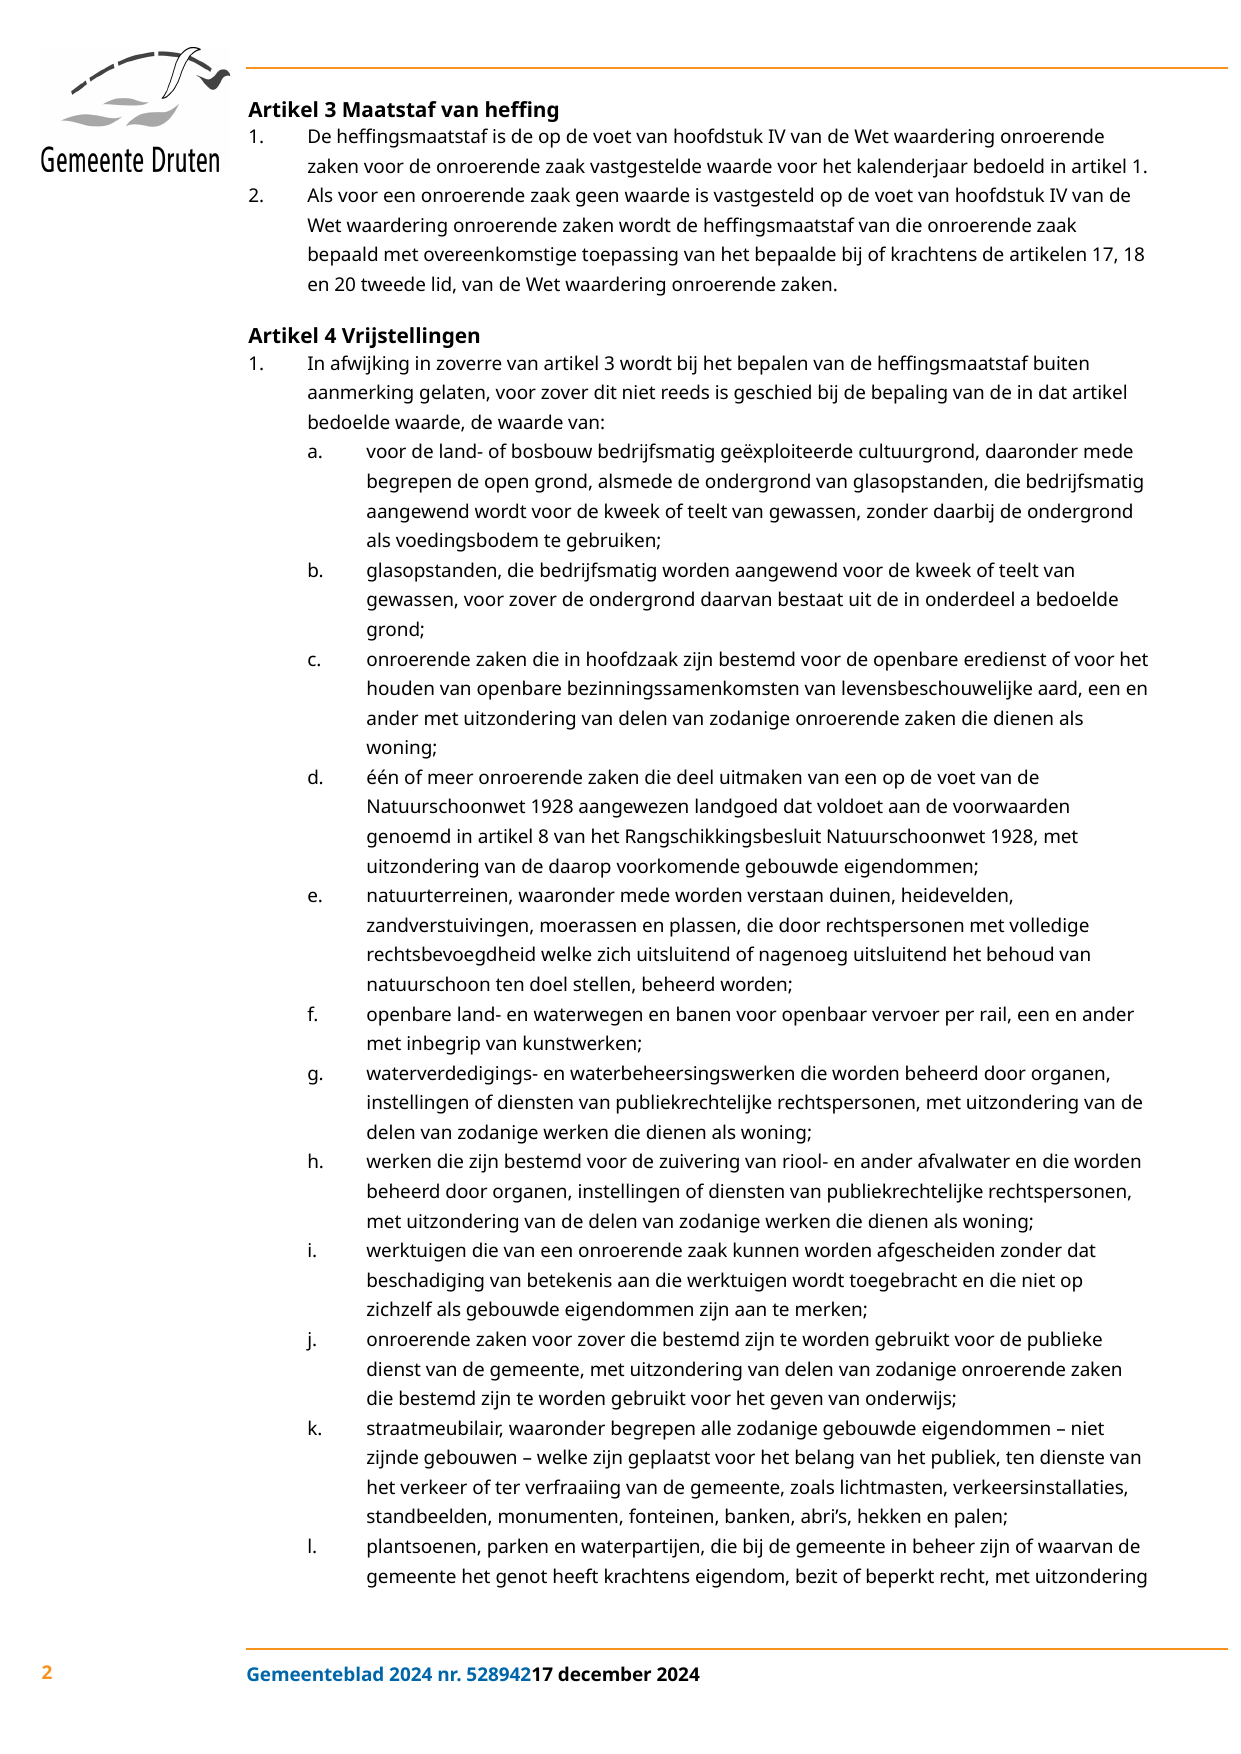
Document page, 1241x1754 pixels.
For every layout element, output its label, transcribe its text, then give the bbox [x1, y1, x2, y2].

picture [41, 47, 231, 172]
text Artikel 3 Maatstaf van heffing [248, 95, 1152, 123]
list één of meer onroerende zaken die deel uitmaken van een op de voet van de Natuurschoonwet 1928 aangewezen landgoed dat voldoet aan de voorwaarden genoemd in artikel 8 van het Rangschikkingsbesluit Natuurschoonwet 1928, met uitzondering van de daarop voorkomende gebouwde eigendommen; [307, 764, 1152, 879]
list straatmeubilair, waaronder begrepen alle zodanige gebouwde eigendommen – niet zijnde gebouwen – welke zijn geplaatst voor het belang van het publiek, ten dienste van het verkeer of ter verfraaiing van de gemeente, zoals lichtmasten, verkeersinstallaties, standbeelden, monumenten, fonteinen, banken, abri’s, hekken en palen; [307, 1415, 1152, 1529]
list werken die zijn bestemd voor de zuivering van riool- en ander afvalwater en die worden beheerd door organen, instellingen of diensten van publiekrechtelijke rechtspersonen, met uitzondering van de delen van zodanige werken die dienen als woning; [307, 1149, 1152, 1234]
list In afwijking in zoverre van artikel 3 wordt bij het bepalen van de heffingsmaatstaf buiten aanmerking gelaten, voor zover dit niet reeds is geschied bij de bepaling van de in dat artikel bedoelde waarde, de waarde van: [248, 350, 1152, 435]
list werktuigen die van een onroerende zaak kunnen worden afgescheiden zonder dat beschadiging van betekenis aan die werktuigen wordt toegebracht en die niet op zichzelf als gebouwde eigendommen zijn aan te merken; [307, 1237, 1152, 1322]
list voor de land- of bosbouw bedrijfsmatig geëxploiteerde cultuurgrond, daaronder mede begrepen de open grond, alsmede de ondergrond van glasopstanden, die bedrijfsmatig aangewend wordt voor de kweek of teelt van gewassen, zonder daarbij de ondergrond als voedingsbodem te gebruiken; [307, 439, 1152, 553]
list onroerende zaken voor zover die bestemd zijn te worden gebruikt voor de publieke dienst van de gemeente, met uitzondering van delen van zodanige onroerende zaken die bestemd zijn te worden gebruikt voor het geven van onderwijs; [307, 1326, 1152, 1411]
list glasopstanden, die bedrijfsmatig worden aangewend voor de kweek of teelt van gewassen, voor zover de ondergrond daarvan bestaat uit de in onderdeel a bedoelde grond; [307, 557, 1152, 642]
list openbare land- en waterwegen en banen voor openbaar vervoer per rail, een en ander met inbegrip van kunstwerken; [307, 1001, 1152, 1056]
text Artikel 4 Vrijstellingen [248, 322, 1152, 350]
list plantsoenen, parken en waterpartijen, die bij de gemeente in beheer zijn of waarvan de gemeente het genot heeft krachtens eigendom, bezit of beperkt recht, met uitzondering [307, 1533, 1152, 1589]
list Als voor een onroerende zaak geen waarde is vastgesteld op de voet van hoofdstuk IV van de Wet waardering onroerende zaken wordt de heffingsmaatstaf van die onroerende zaak bepaald met overeenkomstige toepassing van het bepaalde bij of krachtens de artikelen 17, 18 en 20 tweede lid, van de Wet waardering onroerende zaken. [248, 182, 1152, 297]
list natuurterreinen, waaronder mede worden verstaan duinen, heidevelden, zandverstuivingen, moerassen en plassen, die door rechtspersonen met volledige rechtsbevoegdheid welke zich uitsluitend of nagenoeg uitsluitend het behoud van natuurschoon ten doel stellen, beheerd worden; [307, 882, 1152, 997]
list waterverdedigings- en waterbeheersingswerken die worden beheerd door organen, instellingen of diensten van publiekrechtelijke rechtspersonen, met uitzondering van de delen van zodanige werken die dienen als woning; [307, 1060, 1152, 1145]
list onroerende zaken die in hoofdzaak zijn bestemd voor de openbare eredienst of voor het houden van openbare bezinningssamenkomsten van levensbeschouwelijke aard, een en ander met uitzondering van delen van zodanige onroerende zaken die dienen als woning; [307, 646, 1152, 760]
list De heffingsmaatstaf is de op de voet van hoofdstuk IV van de Wet waardering onroerende zaken voor de onroerende zaak vastgestelde waarde voor het kalenderjaar bedoeld in artikel 1. [248, 123, 1152, 178]
